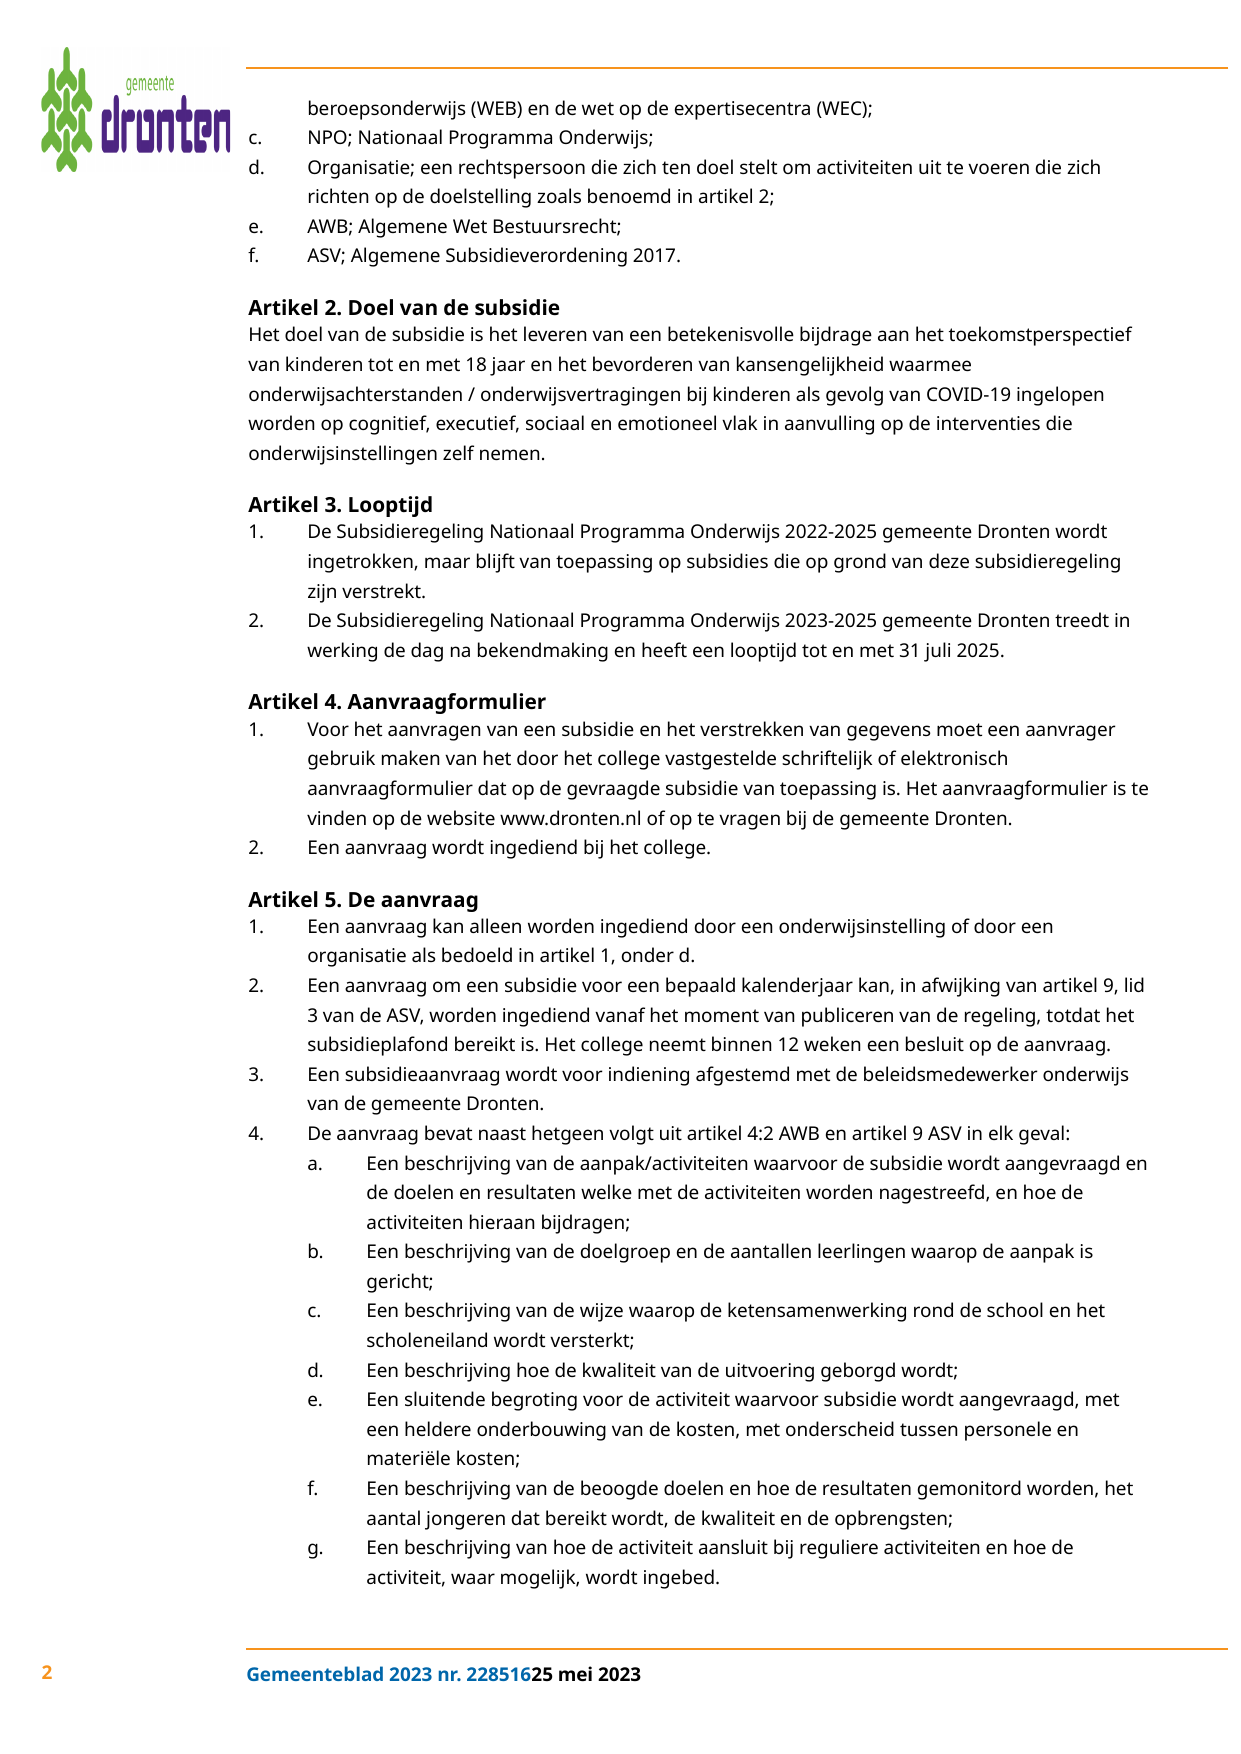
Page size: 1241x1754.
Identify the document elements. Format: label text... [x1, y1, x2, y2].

list beroepsonderwijs (WEB) en de wet op de expertisecentra (WEC); [248, 95, 1152, 121]
list AWB; Algemene Wet Bestuursrecht; [248, 213, 1152, 239]
text Artikel 3. Looptijd [248, 490, 1152, 519]
list De aanvraag bevat naast hetgeen volgt uit artikel 4:2 AWB en artikel 9 ASV in elk geval: [248, 1120, 1152, 1146]
list Een aanvraag wordt ingediend bij het college. [248, 834, 1152, 860]
list Een beschrijving van de aanpak/activiteiten waarvoor de subsidie wordt aangevraagd en de doelen en resultaten welke met de activiteiten worden nagestreefd, en hoe de activiteiten hieraan bijdragen; [307, 1150, 1152, 1235]
text Artikel 4. Aanvraagformulier [248, 687, 1152, 716]
list Een beschrijving hoe de kwaliteit van de uitvoering geborgd wordt; [307, 1357, 1152, 1383]
list Een aanvraag om een subsidie voor een bepaald kalenderjaar kan, in afwijking van artikel 9, lid 3 van de ASV, worden ingediend vanaf het moment van publiceren van de regeling, totdat het subsidieplafond bereikt is. Het college neemt binnen 12 weken een besluit op de aanvraag. [248, 972, 1152, 1057]
list Organisatie; een rechtspersoon die zich ten doel stelt om activiteiten uit te voeren die zich richten op de doelstelling zoals benoemd in artikel 2; [248, 154, 1152, 209]
list NPO; Nationaal Programma Onderwijs; [248, 124, 1152, 150]
list ASV; Algemene Subsidieverordening 2017. [248, 243, 1152, 268]
list Een beschrijving van de beoogde doelen en hoe de resultaten gemonitord worden, het aantal jongeren dat bereikt wordt, de kwaliteit en de opbrengsten; [307, 1475, 1152, 1531]
list Een beschrijving van hoe de activiteit aansluit bij reguliere activiteiten en hoe de activiteit, waar mogelijk, wordt ingebed. [307, 1534, 1152, 1590]
text Het doel van de subsidie is het leveren van een betekenisvolle bijdrage aan het toekomstperspectief van kinderen tot en met 18 jaar en het bevorderen van kansengelijkheid waarmee onderwijsachterstanden / onderwijsvertragingen bij kinderen als gevolg van COVID-19 ingelopen worden op cognitief, executief, sociaal en emotioneel vlak in aanvulling op de interventies die onderwijsinstellingen zelf nemen. [248, 322, 1152, 466]
picture [41, 47, 231, 172]
text Artikel 2. Doel van de subsidie [248, 293, 1152, 322]
list Een aanvraag kan alleen worden ingediend door een onderwijsinstelling of door een organisatie als bedoeld in artikel 1, onder d. [248, 913, 1152, 968]
list De Subsidieregeling Nationaal Programma Onderwijs 2023-2025 gemeente Dronten treedt in werking de dag na bekendmaking en heeft een looptijd tot en met 31 juli 2025. [248, 607, 1152, 663]
text Artikel 5. De aanvraag [248, 885, 1152, 913]
list Een beschrijving van de wijze waarop de ketensamenwerking rond de school en het scholeneiland wordt versterkt; [307, 1298, 1152, 1353]
list Een sluitende begroting voor de activiteit waarvoor subsidie wordt aangevraagd, met een heldere onderbouwing van de kosten, met onderscheid tussen personele en materiële kosten; [307, 1386, 1152, 1471]
list Een beschrijving van de doelgroep en de aantallen leerlingen waarop de aanpak is gericht; [307, 1238, 1152, 1294]
list Een subsidieaanvraag wordt voor indiening afgestemd met de beleidsmedewerker onderwijs van de gemeente Dronten. [248, 1061, 1152, 1116]
list Voor het aanvragen van een subsidie en het verstrekken van gegevens moet een aanvrager gebruik maken van het door het college vastgestelde schriftelijk of elektronisch aanvraagformulier dat op de gevraagde subsidie van toepassing is. Het aanvraagformulier is te vinden op de website www.dronten.nl of op te vragen bij de gemeente Dronten. [248, 716, 1152, 830]
list De Subsidieregeling Nationaal Programma Onderwijs 2022-2025 gemeente Dronten wordt ingetrokken, maar blijft van toepassing op subsidies die op grond van deze subsidieregeling zijn verstrekt. [248, 519, 1152, 604]
